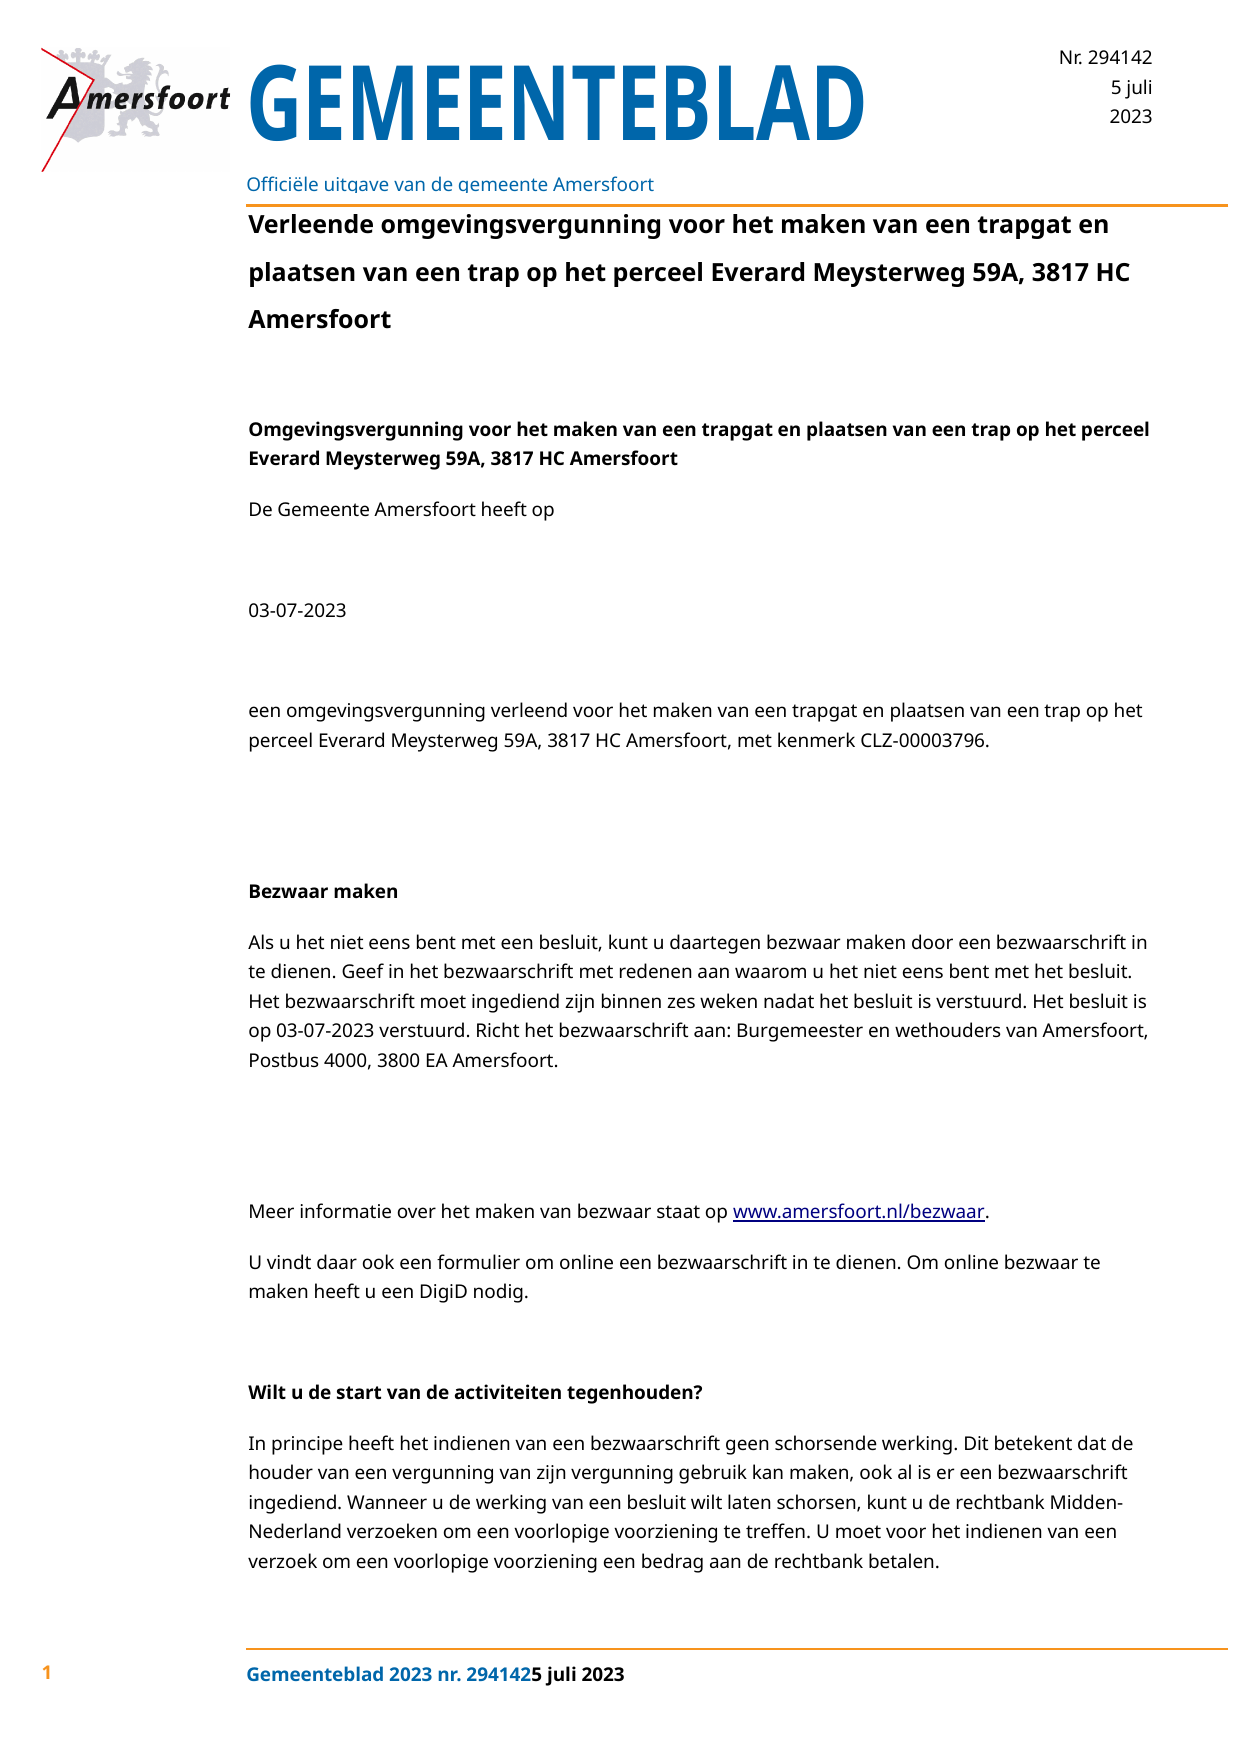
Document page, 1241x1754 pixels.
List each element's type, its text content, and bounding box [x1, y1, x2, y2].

text Omgevingsvergunning voor het maken van een trapgat en plaatsen van een trap op het perceel Everard Meysterweg 59A, 3817 HC Amersfoort [248, 416, 1152, 471]
picture [41, 47, 231, 172]
text Meer informatie over het maken van bezwaar staat op www.amersfoort.nl/bezwaar. [248, 1198, 1152, 1224]
text Verleende omgevingsvergunning voor het maken van een trapgat en plaatsen van een trap op het perceel Everard Meysterweg 59A, 3817 HC Amersfoort [248, 207, 1152, 336]
text 03-07-2023 [248, 597, 1152, 622]
text De Gemeente Amersfoort heeft op [248, 496, 1152, 522]
text een omgevingsvergunning verleend voor het maken van een trapgat en plaatsen van een trap op het perceel Everard Meysterweg 59A, 3817 HC Amersfoort, met kenmerk CLZ-00003796. [248, 698, 1152, 753]
text In principe heeft het indienen van een bezwaarschrift geen schorsende werking. Dit betekent dat de houder van een vergunning van zijn vergunning gebruik kan maken, ook al is er een bezwaarschrift ingediend. Wanneer u de werking van een besluit wilt laten schorsen, kunt u de rechtbank Midden-Nederland verzoeken om een voorlopige voorziening te treffen. U moet voor het indienen van een verzoek om een voorlopige voorziening een bedrag aan de rechtbank betalen. [248, 1430, 1152, 1574]
text Bezwaar maken [248, 878, 1152, 904]
text U vindt daar ook een formulier om online een bezwaarschrift in te dienen. Om online bezwaar te maken heeft u een DigiD nodig. [248, 1249, 1152, 1304]
text Als u het niet eens bent met een besluit, kunt u daartegen bezwaar maken door een bezwaarschrift in te dienen. Geef in het bezwaarschrift met redenen aan waarom u het niet eens bent met het besluit. Het bezwaarschrift moet ingediend zijn binnen zes weken nadat het besluit is verstuurd. Het besluit is op 03-07-2023 verstuurd. Richt het bezwaarschrift aan: Burgemeester en wethouders van Amersfoort, Postbus 4000, 3800 EA Amersfoort. [248, 929, 1152, 1073]
text Wilt u de start van de activiteiten tegenhouden? [248, 1379, 1152, 1405]
